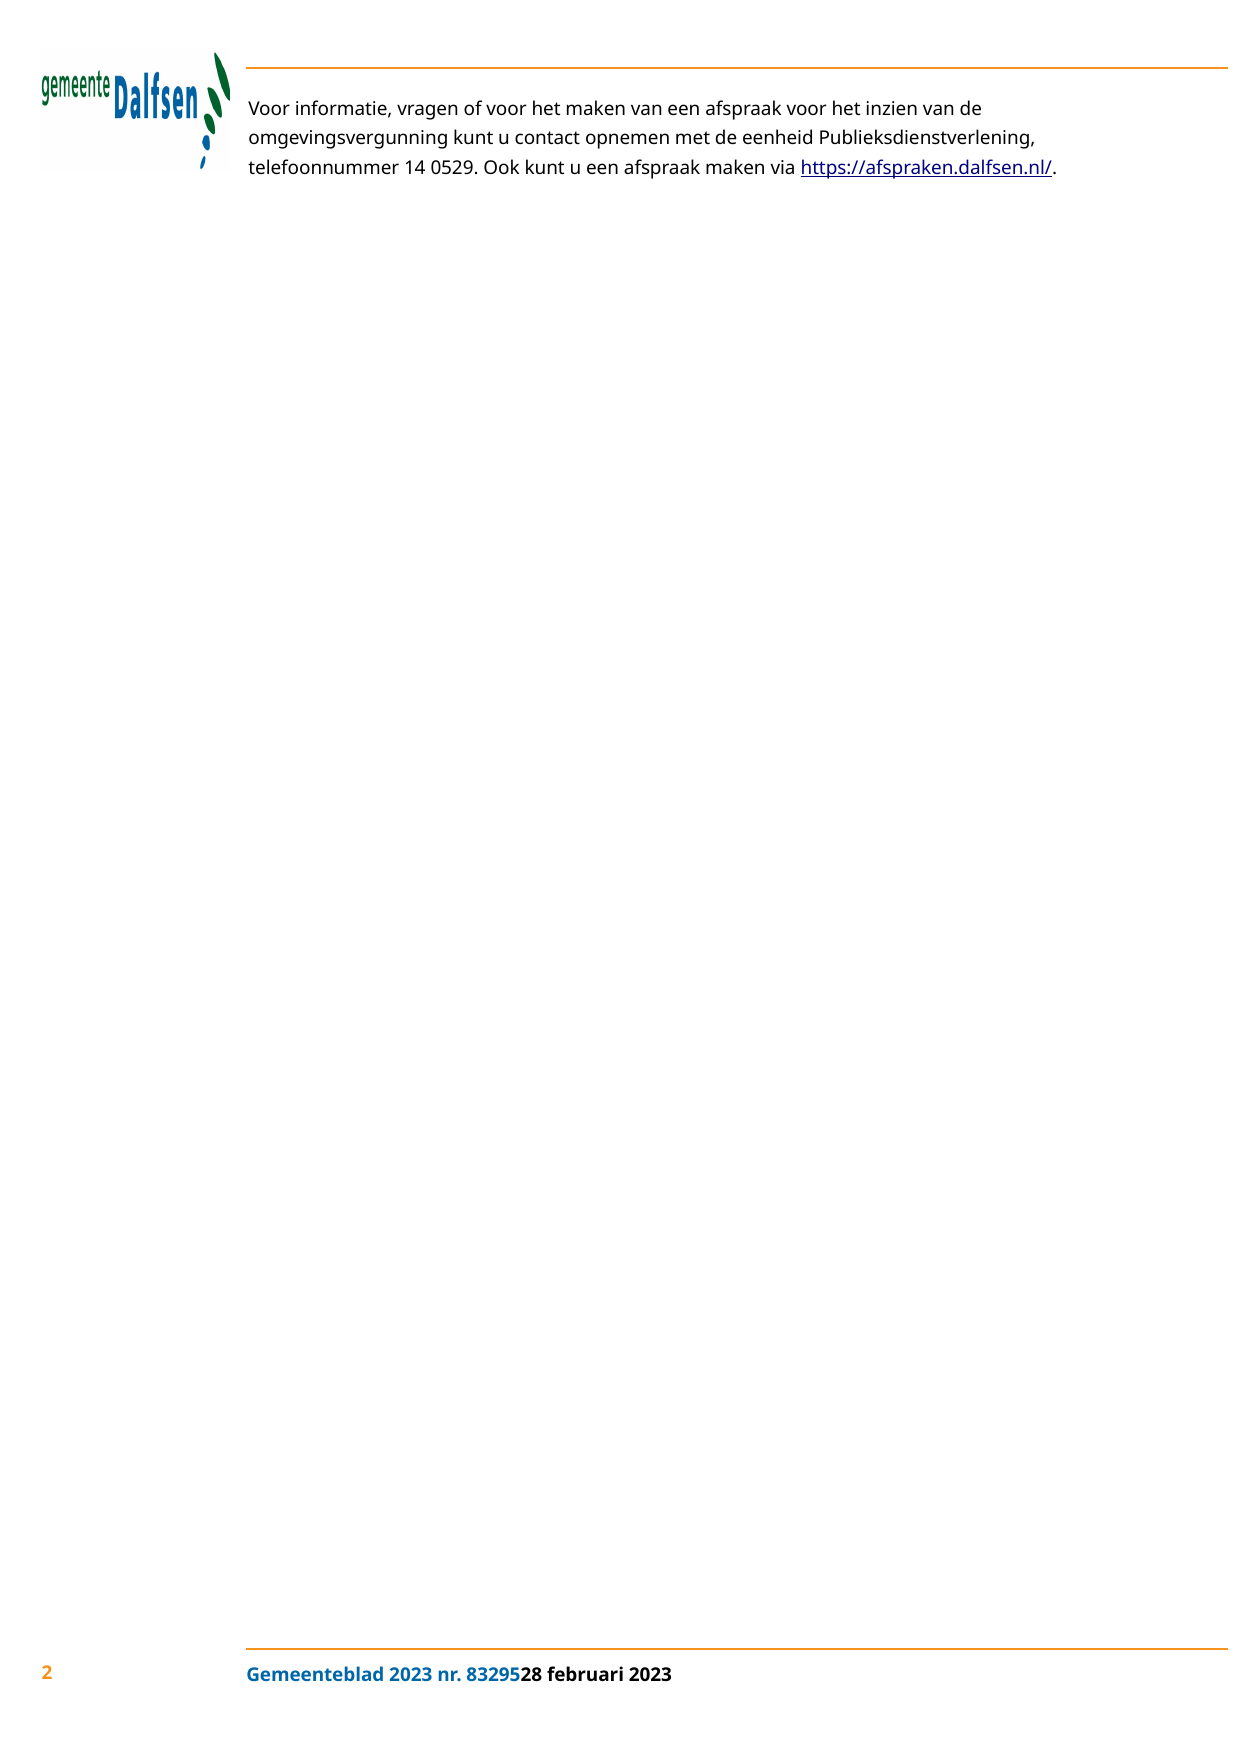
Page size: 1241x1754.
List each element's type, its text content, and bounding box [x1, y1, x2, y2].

picture [41, 47, 231, 172]
text Voor informatie, vragen of voor het maken van een afspraak voor het inzien van de omgevingsvergunning kunt u contact opnemen met de eenheid Publieksdienstverlening, telefoonnummer 14 0529. Ook kunt u een afspraak maken via https://afspraken.dalfsen.nl/. [248, 95, 1152, 180]
